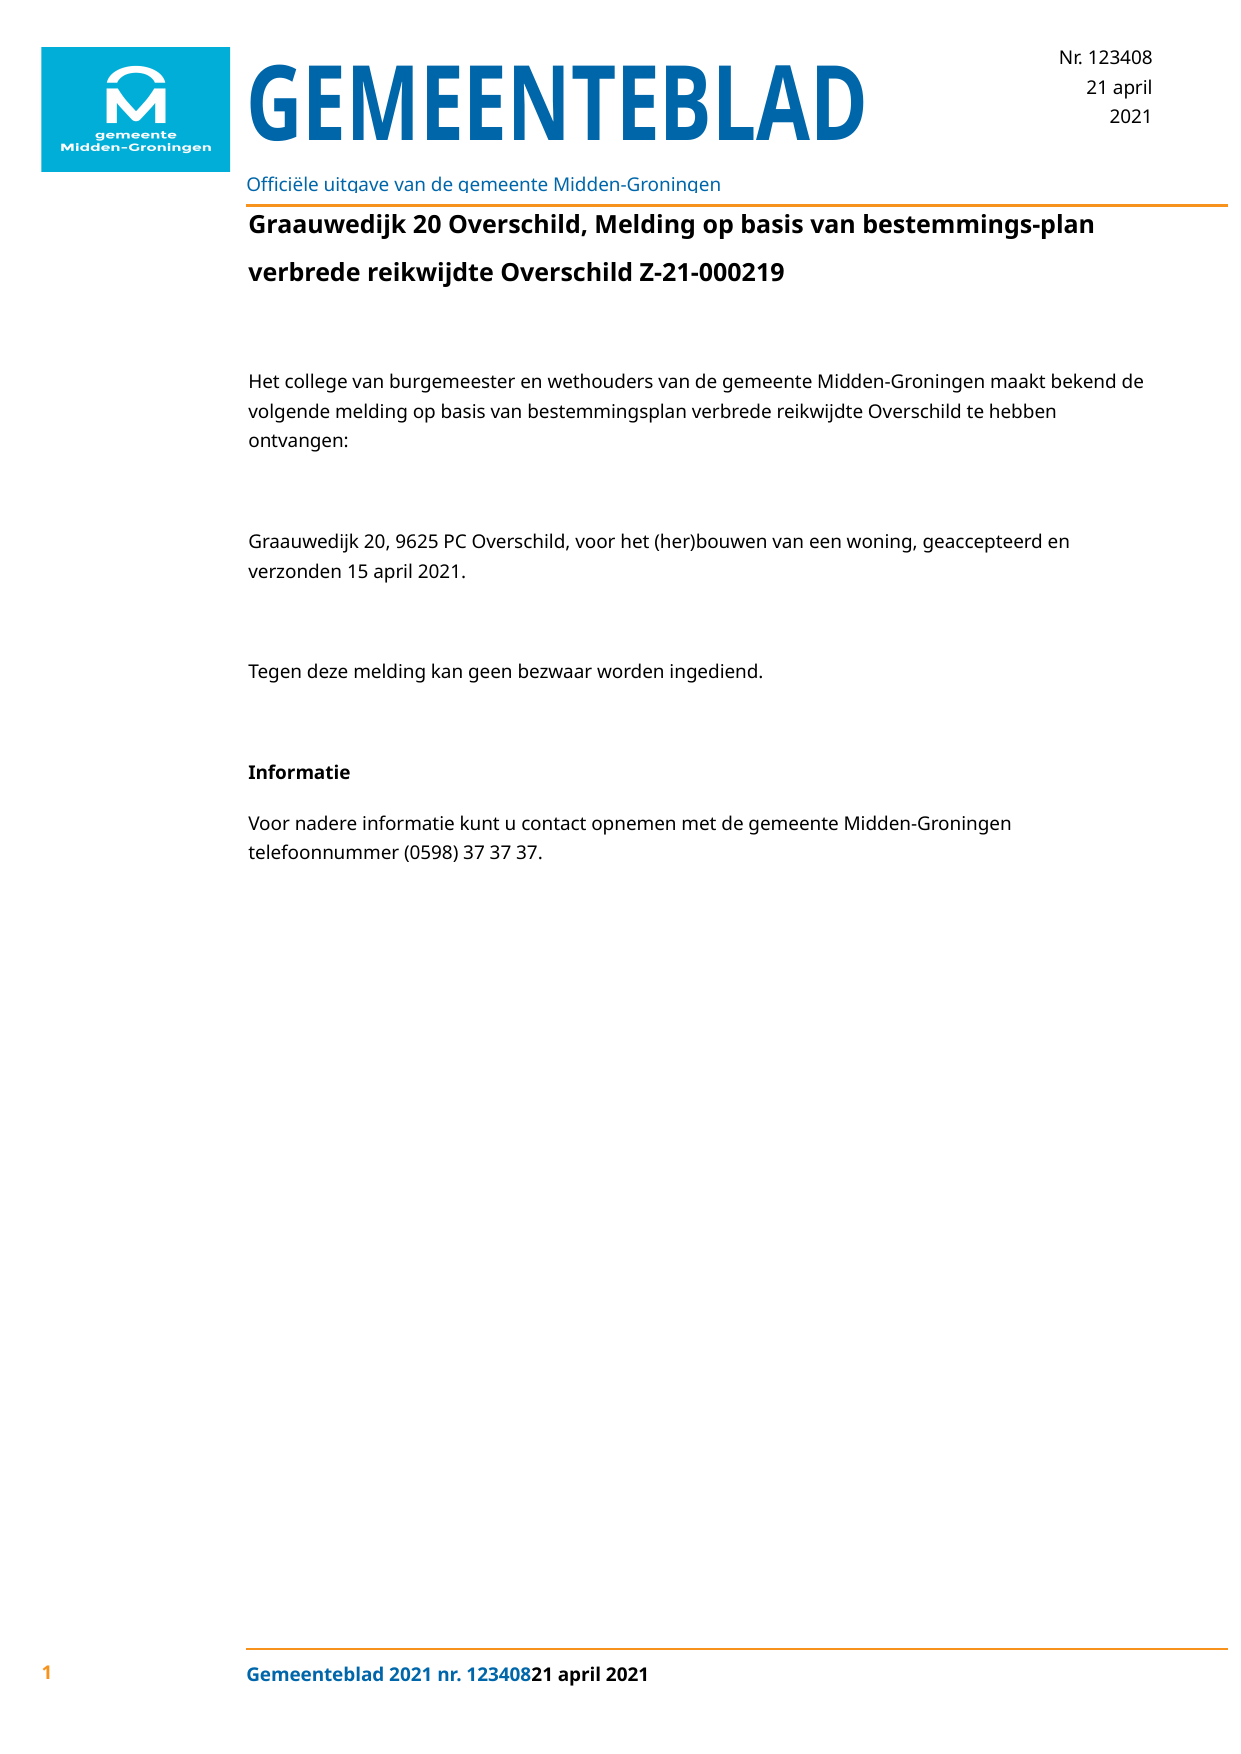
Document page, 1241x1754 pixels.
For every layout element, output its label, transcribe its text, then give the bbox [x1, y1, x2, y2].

picture [107, 89, 165, 122]
text Graauwedijk 20 Overschild, Melding op basis van bestemmings-plan verbrede reikwijdte Overschild Z-21-000219 [248, 207, 1152, 288]
text Graauwedijk 20, 9625 PC Overschild, voor het (her)bouwen van een woning, geaccepteerd en verzonden 15 april 2021. [248, 528, 1152, 584]
text Voor nadere informatie kunt u contact opnemen met de gemeente Midden-Groningen telefoonnummer (0598) 37 37 37. [248, 810, 1152, 865]
picture [184, 146, 190, 153]
picture [108, 66, 164, 82]
text Het college van burgemeester en wethouders van de gemeente Midden-Groningen maakt bekend de volgende melding op basis van bestemmingsplan verbrede reikwijdte Overschild te hebben ontvangen: [248, 368, 1152, 453]
text Tegen deze melding kan geen bezwaar worden ingediend. [248, 659, 1152, 684]
text Informatie [248, 759, 1152, 785]
